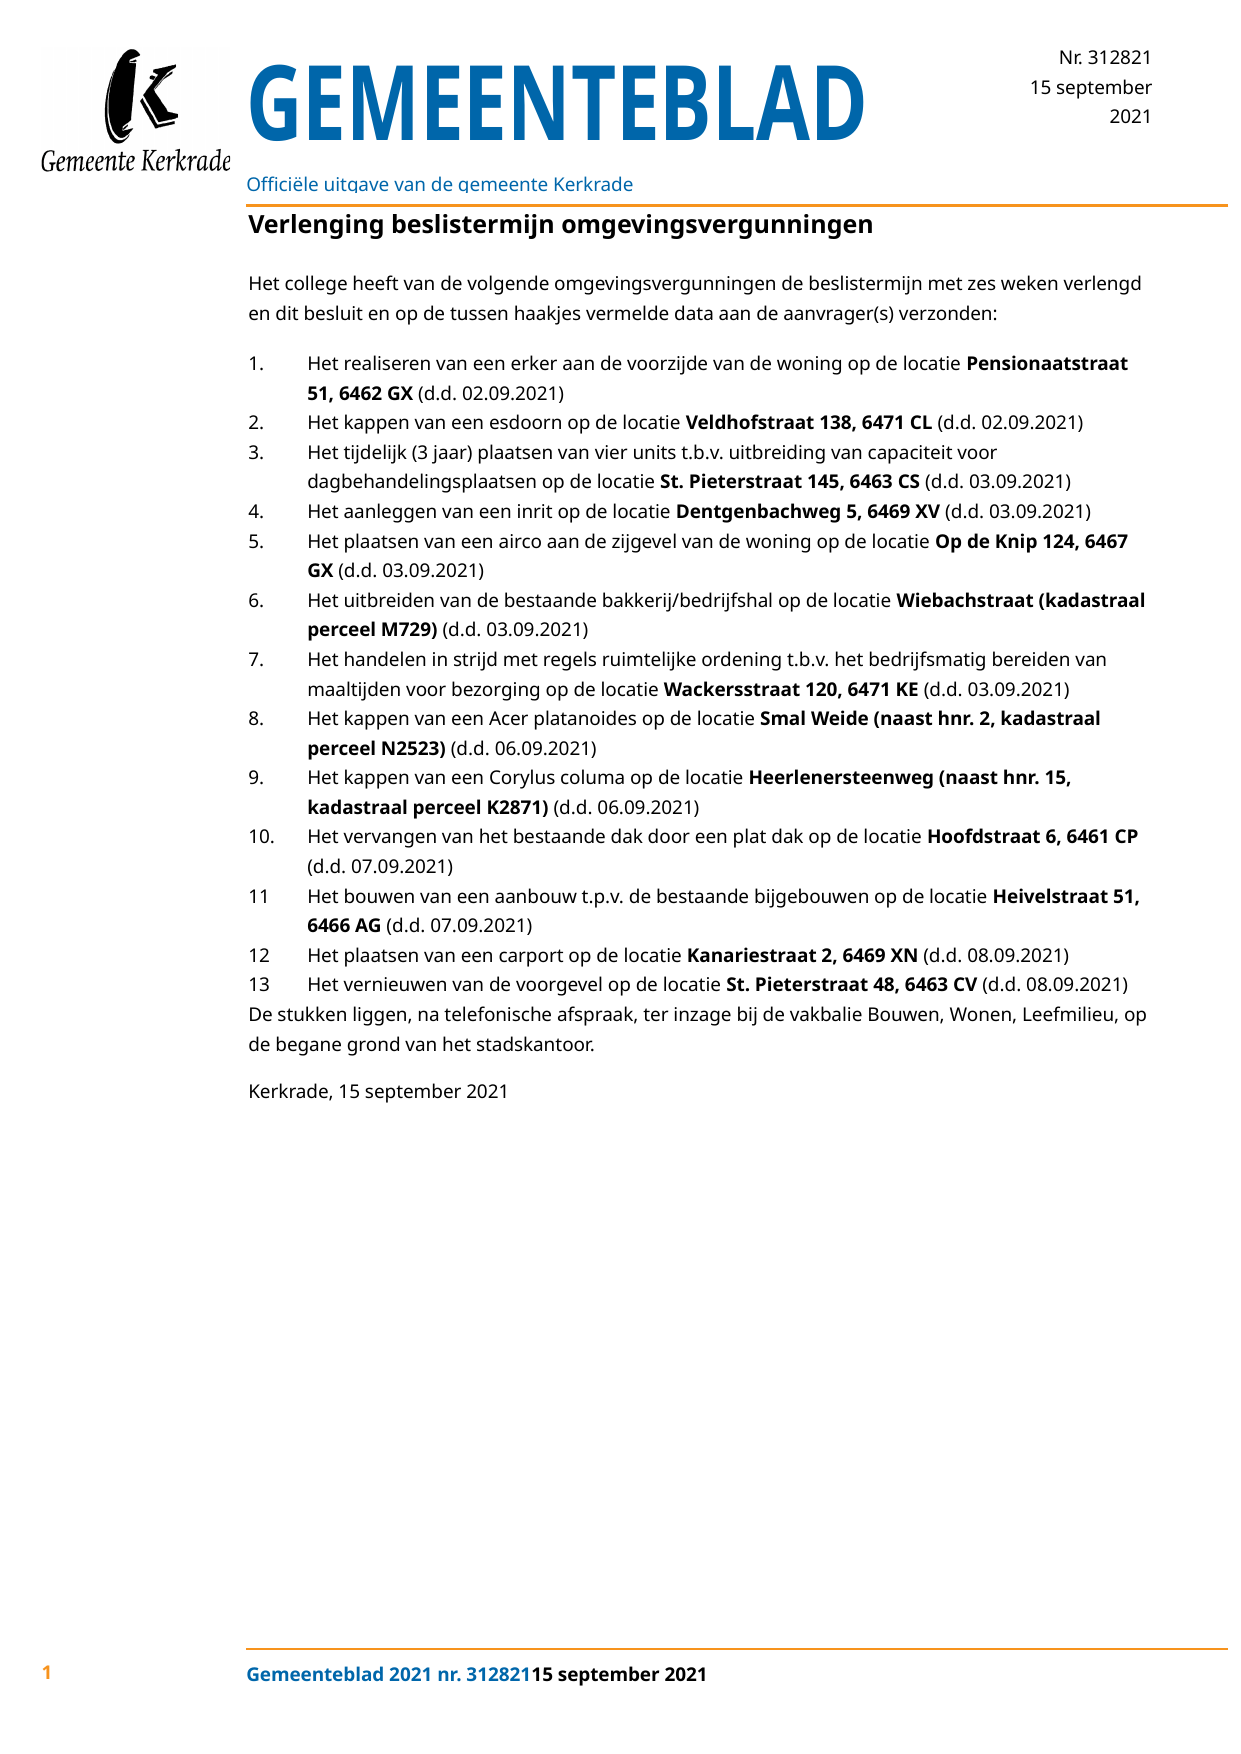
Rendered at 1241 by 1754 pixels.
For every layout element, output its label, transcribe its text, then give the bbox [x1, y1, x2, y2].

list Het kappen van een Corylus columa op de locatie Heerlenersteenweg (naast hnr. 15, kadastraal perceel K2871) (d.d. 06.09.2021) [248, 764, 1152, 820]
text Kerkrade, 15 september 2021 [248, 1078, 1152, 1104]
picture [41, 47, 231, 172]
list Het bouwen van een aanbouw t.p.v. de bestaande bijgebouwen op de locatie Heivelstraat 51, 6466 AG (d.d. 07.09.2021) [248, 883, 1152, 938]
list Het plaatsen van een carport op de locatie Kanariestraat 2, 6469 XN (d.d. 08.09.2021) [248, 942, 1152, 968]
text De stukken liggen, na telefonische afspraak, ter inzage bij de vakbalie Bouwen, Wonen, Leefmilieu, op de begane grond van het stadskantoor. [248, 1001, 1152, 1056]
list Het kappen van een Acer platanoides op de locatie Smal Weide (naast hnr. 2, kadastraal perceel N2523) (d.d. 06.09.2021) [248, 705, 1152, 761]
list Het aanleggen van een inrit op de locatie Dentgenbachweg 5, 6469 XV (d.d. 03.09.2021) [248, 498, 1152, 524]
text Verlenging beslistermijn omgevingsvergunningen [248, 207, 1152, 241]
list Het tijdelijk (3 jaar) plaatsen van vier units t.b.v. uitbreiding van capaciteit voor dagbehandelingsplaatsen op de locatie St. Pieterstraat 145, 6463 CS (d.d. 03.09.2021) [248, 439, 1152, 494]
list Het vervangen van het bestaande dak door een plat dak op de locatie Hoofdstraat 6, 6461 CP (d.d. 07.09.2021) [248, 824, 1152, 879]
list Het realiseren van een erker aan de voorzijde van de woning op de locatie Pensionaatstraat 51, 6462 GX (d.d. 02.09.2021) [248, 350, 1152, 406]
list Het vernieuwen van de voorgevel op de locatie St. Pieterstraat 48, 6463 CV (d.d. 08.09.2021) [248, 972, 1152, 997]
list Het handelen in strijd met regels ruimtelijke ordening t.b.v. het bedrijfsmatig bereiden van maaltijden voor bezorging op de locatie Wackersstraat 120, 6471 KE (d.d. 03.09.2021) [248, 646, 1152, 701]
list Het uitbreiden van de bestaande bakkerij/bedrijfshal op de locatie Wiebachstraat (kadastraal perceel M729) (d.d. 03.09.2021) [248, 587, 1152, 642]
text Het college heeft van de volgende omgevingsvergunningen de beslistermijn met zes weken verlengd en dit besluit en op de tussen haakjes vermelde data aan de aanvrager(s) verzonden: [248, 270, 1152, 326]
list Het plaatsen van een airco aan de zijgevel van de woning op de locatie Op de Knip 124, 6467 GX (d.d. 03.09.2021) [248, 528, 1152, 583]
list Het kappen van een esdoorn op de locatie Veldhofstraat 138, 6471 CL (d.d. 02.09.2021) [248, 409, 1152, 435]
